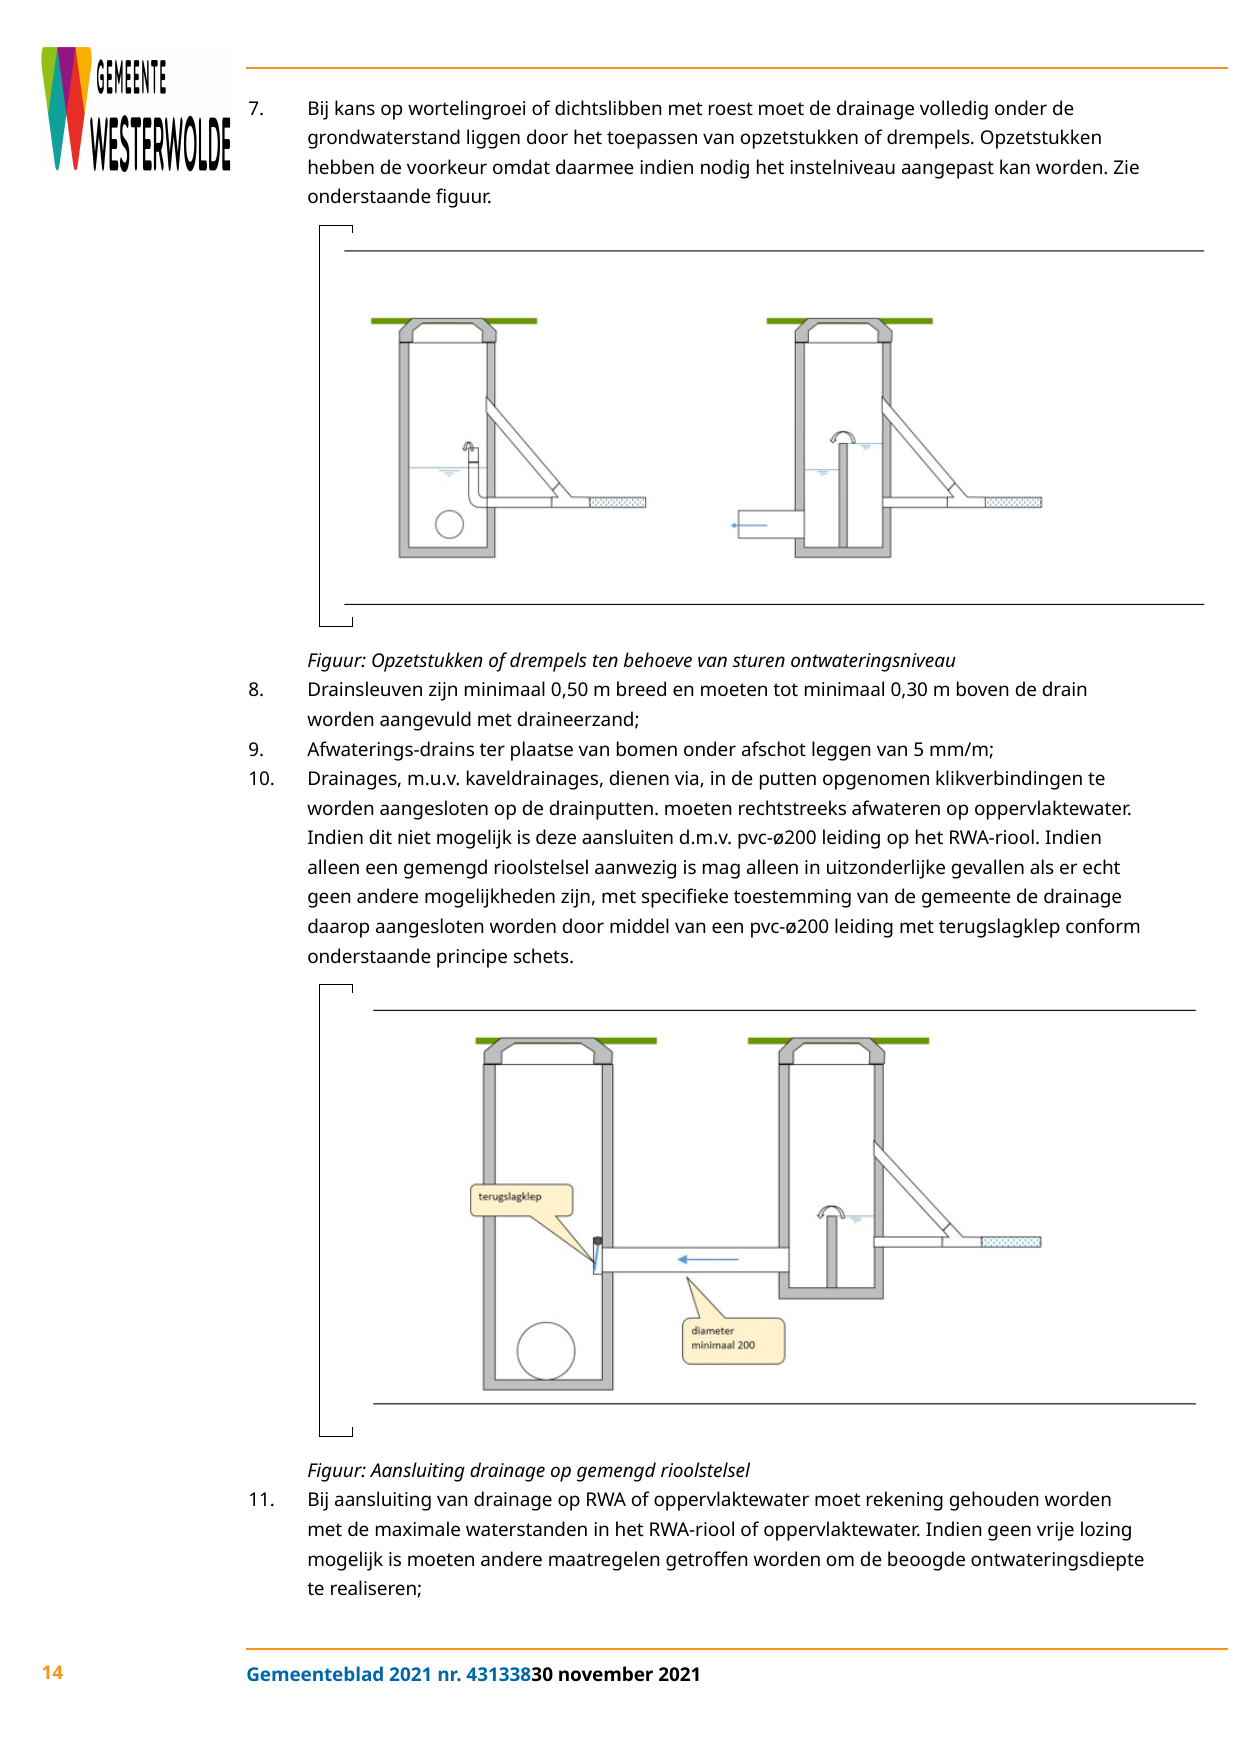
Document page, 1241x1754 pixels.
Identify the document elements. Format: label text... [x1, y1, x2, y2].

list Figuur: Aansluiting drainage op gemengd rioolstelsel [248, 1457, 1152, 1483]
picture [327, 233, 1214, 617]
list Drainsleuven zijn minimaal 0,50 m breed en moeten tot minimaal 0,30 m boven de drain worden aangevuld met draineerzand; [248, 677, 1152, 732]
list Drainages, m.u.v. kaveldrainages, dienen via, in de putten opgenomen klikverbindingen te worden aangesloten op de drainputten. moeten rechtstreeks afwateren op oppervlaktewater. Indien dit niet mogelijk is deze aansluiten d.m.v. pvc-ø200 leiding op het RWA-riool. Indien alleen een gemengd rioolstelsel aanwezig is mag alleen in uitzonderlijke gevallen als er echt geen andere mogelijkheden zijn, met specifieke toestemming van de gemeente de drainage daarop aangesloten worden door middel van een pvc-ø200 leiding met terugslagklep conform onderstaande principe schets. [248, 765, 1152, 968]
list Figuur: Opzetstukken of drempels ten behoeve van sturen ontwateringsniveau [248, 647, 1152, 673]
list Bij kans op wortelingroei of dichtslibben met roest moet de drainage volledig onder de grondwaterstand liggen door het toepassen van opzetstukken of drempels. Opzetstukken hebben de voorkeur omdat daarmee indien nodig het instelniveau aangepast kan worden. Zie onderstaande figuur. [248, 95, 1152, 209]
picture [327, 993, 1214, 1427]
list Bij aansluiting van drainage op RWA of oppervlaktewater moet rekening gehouden worden met de maximale waterstanden in het RWA-riool of oppervlaktewater. Indien geen vrije lozing mogelijk is moeten andere maatregelen getroffen worden om de beoogde ontwateringsdiepte te realiseren; [248, 1487, 1152, 1601]
picture [41, 47, 231, 172]
list Afwaterings-drains ter plaatse van bomen onder afschot leggen van 5 mm/m; [248, 736, 1152, 761]
